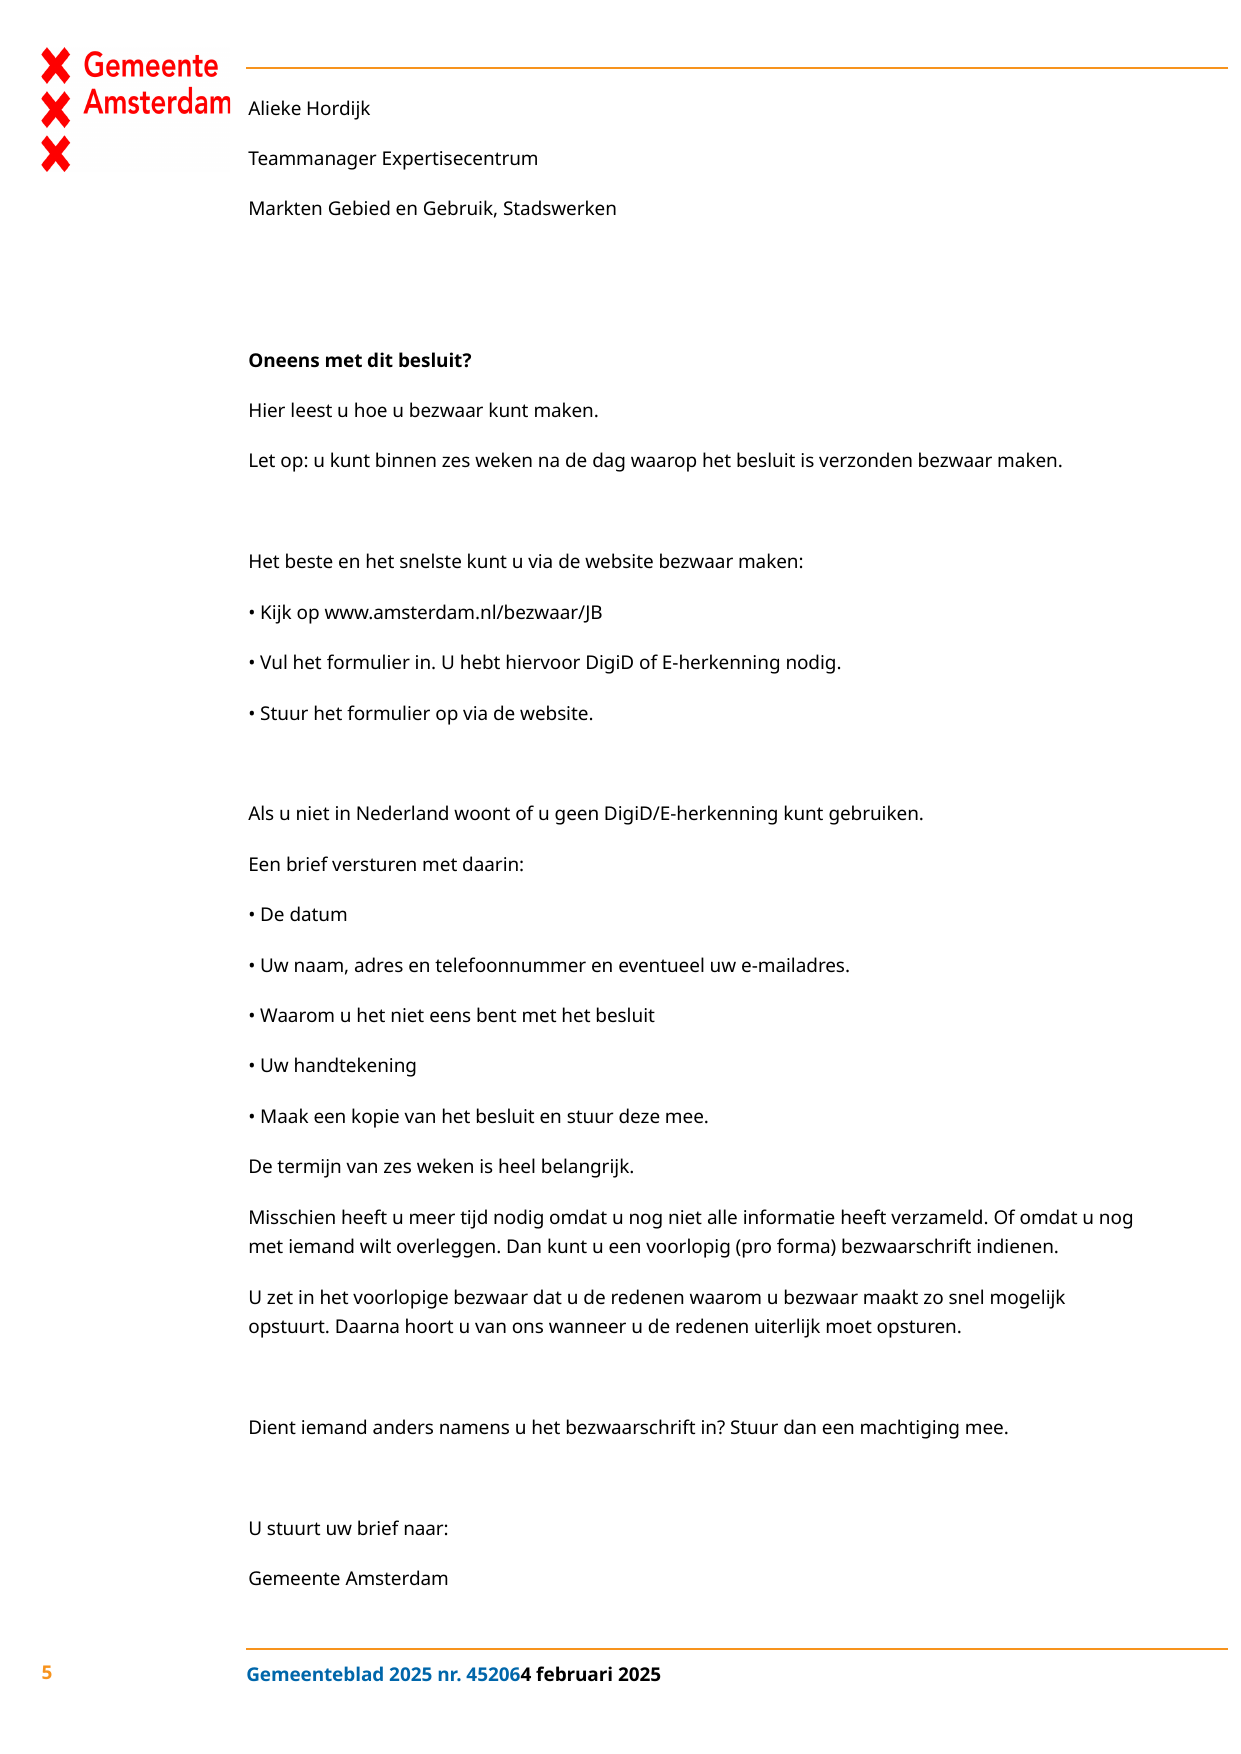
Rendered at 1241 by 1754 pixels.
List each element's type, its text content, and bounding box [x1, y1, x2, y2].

text Markten Gebied en Gebruik, Stadswerken [248, 196, 1152, 221]
text Het beste en het snelste kunt u via de website bezwaar maken: [248, 548, 1152, 574]
text • De datum [248, 901, 1152, 927]
text • Stuur het formulier op via de website. [248, 700, 1152, 726]
text • Vul het formulier in. U hebt hiervoor DigiD of E-herkenning nodig. [248, 649, 1152, 675]
text • Uw naam, adres en telefoonnummer en eventueel uw e-mailadres. [248, 952, 1152, 978]
text Let op: u kunt binnen zes weken na de dag waarop het besluit is verzonden bezwaar maken. [248, 448, 1152, 473]
text Dient iemand anders namens u het bezwaarschrift in? Stuur dan een machtiging mee. [248, 1414, 1152, 1440]
text Hier leest u hoe u bezwaar kunt maken. [248, 397, 1152, 423]
text • Maak een kopie van het besluit en stuur deze mee. [248, 1103, 1152, 1129]
text U stuurt uw brief naar: [248, 1515, 1152, 1541]
picture [41, 47, 231, 172]
text De termijn van zes weken is heel belangrijk. [248, 1153, 1152, 1179]
text Alieke Hordijk [248, 95, 1152, 121]
text • Kijk op www.amsterdam.nl/bezwaar/JB [248, 599, 1152, 625]
text Als u niet in Nederland woont of u geen DigiD/E-herkenning kunt gebruiken. [248, 801, 1152, 826]
text Gemeente Amsterdam [248, 1566, 1152, 1591]
text • Uw handtekening [248, 1053, 1152, 1078]
text U zet in het voorlopige bezwaar dat u de redenen waarom u bezwaar maakt zo snel mogelijk opstuurt. Daarna hoort u van ons wanneer u de redenen uiterlijk moet opsturen. [248, 1284, 1152, 1339]
text Oneens met dit besluit? [248, 347, 1152, 373]
text Misschien heeft u meer tijd nodig omdat u nog niet alle informatie heeft verzameld. Of omdat u nog met iemand wilt overleggen. Dan kunt u een voorlopig (pro forma) bezwaarschrift indienen. [248, 1204, 1152, 1259]
text • Waarom u het niet eens bent met het besluit [248, 1002, 1152, 1028]
text Teammanager Expertisecentrum [248, 145, 1152, 171]
text Een brief versturen met daarin: [248, 851, 1152, 877]
